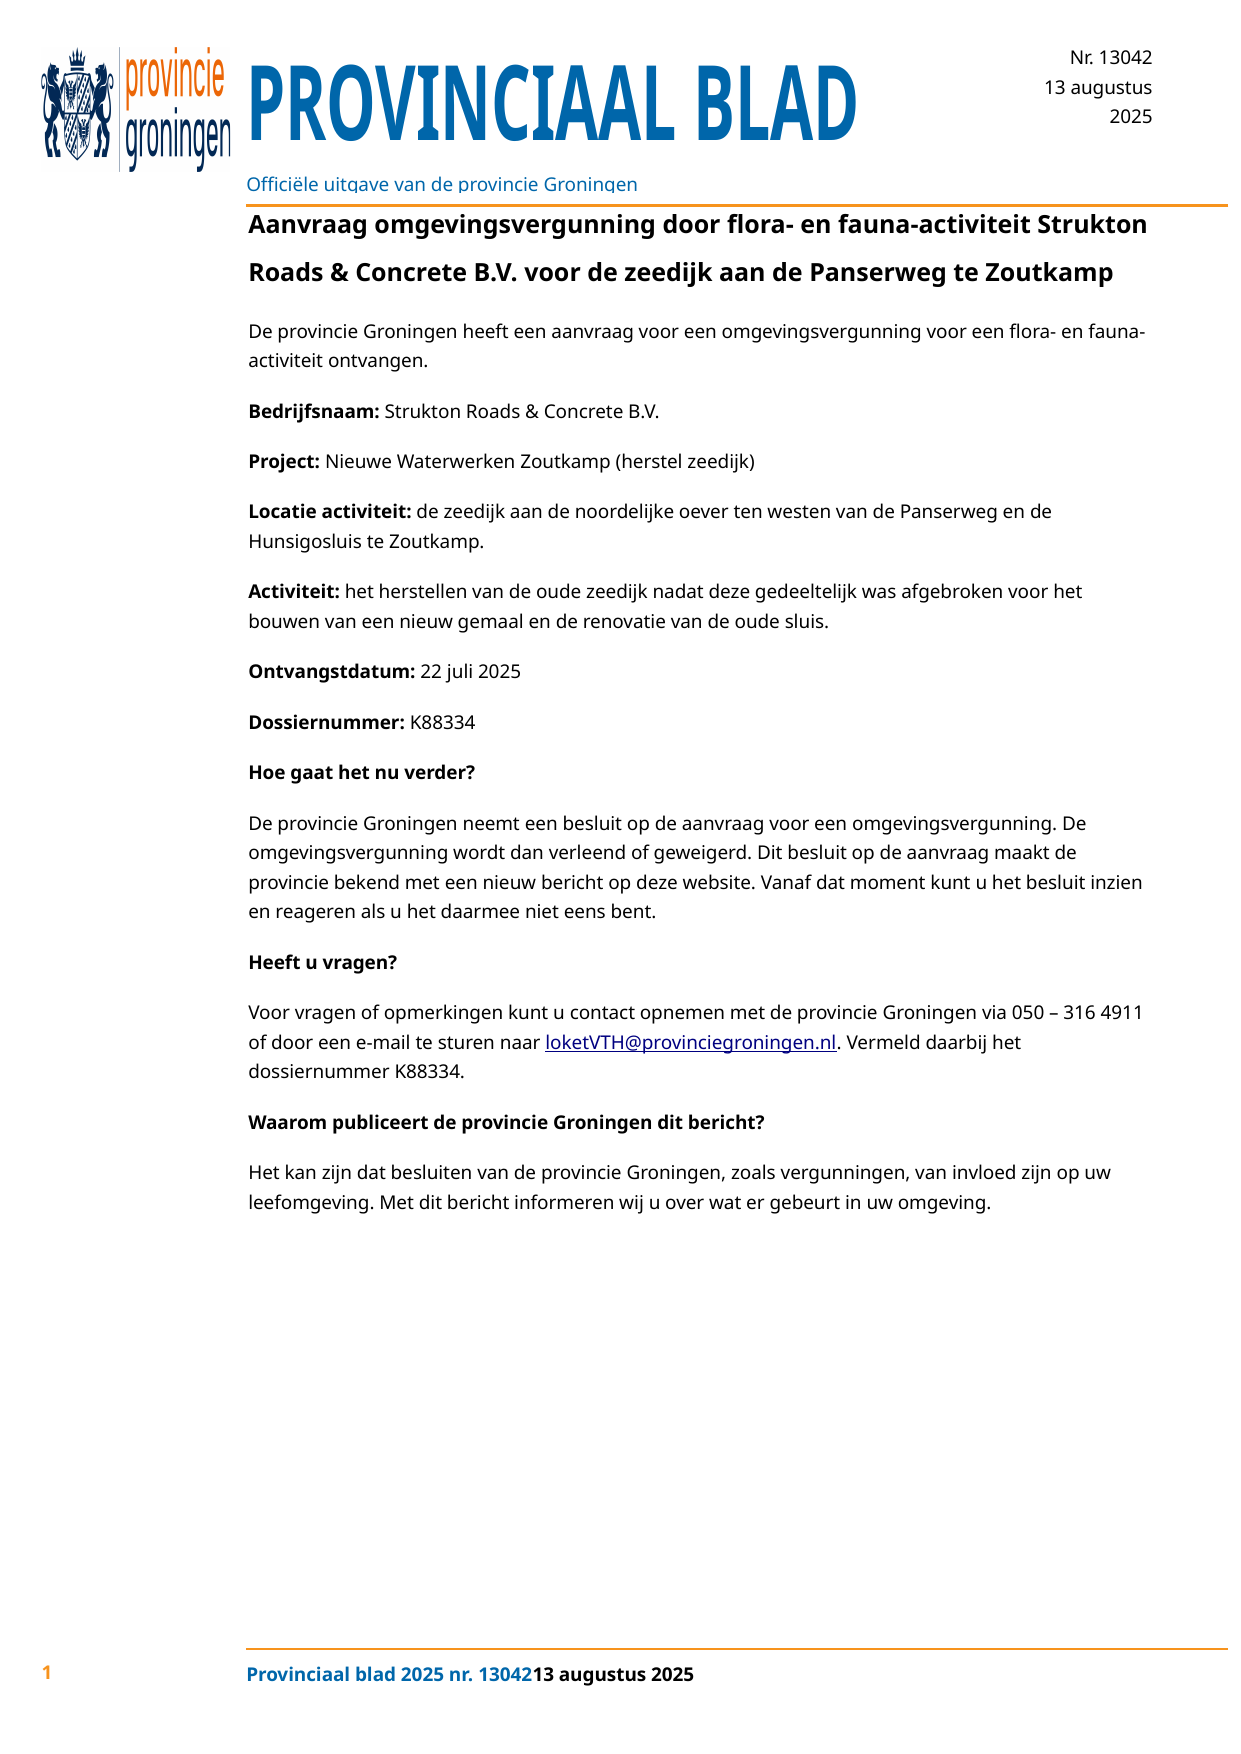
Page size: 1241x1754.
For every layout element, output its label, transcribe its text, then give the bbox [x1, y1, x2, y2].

text Voor vragen of opmerkingen kunt u contact opnemen met de provincie Groningen via 050 – 316 4911 of door een e-mail te sturen naar loketVTH@provinciegroningen.nl. Vermeld daarbij het dossiernummer K88334. [248, 999, 1152, 1084]
text Hoe gaat het nu verder? [248, 759, 1152, 785]
text Locatie activiteit: de zeedijk aan de noordelijke oever ten westen van de Panserweg en de Hunsigosluis te Zoutkamp. [248, 499, 1152, 554]
text Bedrijfsnaam: Strukton Roads & Concrete B.V. [248, 398, 1152, 424]
text Dossiernummer: K88334 [248, 709, 1152, 735]
text De provincie Groningen heeft een aanvraag voor een omgevingsvergunning voor een flora- en fauna-activiteit ontvangen. [248, 318, 1152, 373]
text Activiteit: het herstellen van de oude zeedijk nadat deze gedeeltelijk was afgebroken voor het bouwen van een nieuw gemaal en de renovatie van de oude sluis. [248, 579, 1152, 634]
text De provincie Groningen neemt een besluit op de aanvraag voor een omgevingsvergunning. De omgevingsvergunning wordt dan verleend of geweigerd. Dit besluit op de aanvraag maakt de provincie bekend met een nieuw bericht op deze website. Vanaf dat moment kunt u het besluit inzien en reageren als u het daarmee niet eens bent. [248, 810, 1152, 924]
text Waarom publiceert de provincie Groningen dit bericht? [248, 1109, 1152, 1135]
text Het kan zijn dat besluiten van de provincie Groningen, zoals vergunningen, van invloed zijn op uw leefomgeving. Met dit bericht informeren wij u over wat er gebeurt in uw omgeving. [248, 1159, 1152, 1215]
text Heeft u vragen? [248, 949, 1152, 975]
text Aanvraag omgevingsvergunning door flora- en fauna-activiteit Strukton Roads & Concrete B.V. voor de zeedijk aan de Panserweg te Zoutkamp [248, 207, 1152, 288]
text Ontvangstdatum: 22 juli 2025 [248, 659, 1152, 684]
text Project: Nieuwe Waterwerken Zoutkamp (herstel zeedijk) [248, 448, 1152, 474]
picture [41, 47, 231, 172]
